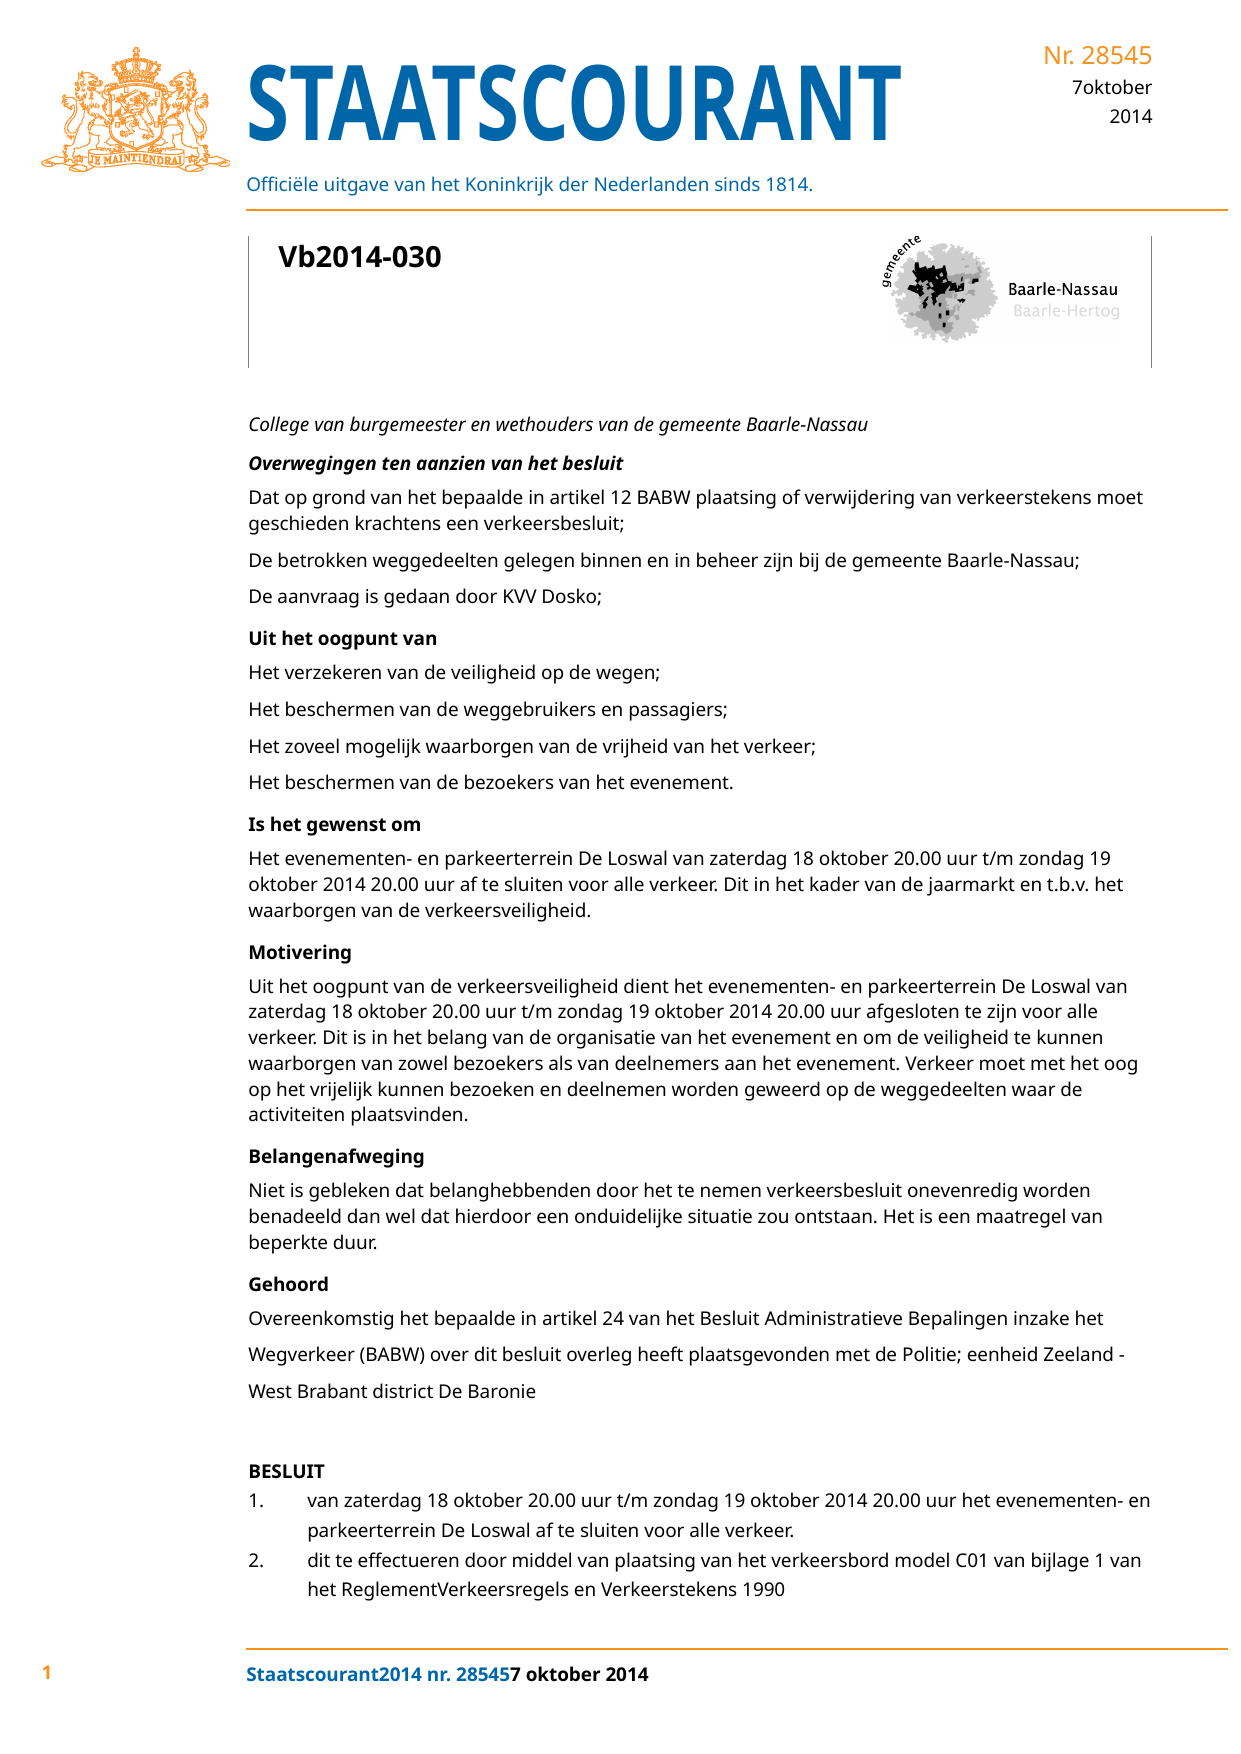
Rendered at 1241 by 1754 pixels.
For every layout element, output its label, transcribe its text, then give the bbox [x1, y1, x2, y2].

picture [41, 47, 231, 172]
text Het evenementen- en parkeerterrein De Loswal van zaterdag 18 oktober 20.00 uur t/m zondag 19 oktober 2014 20.00 uur af te sluiten voor alle verkeer. Dit in het kader van de jaarmarkt en t.b.v. het waarborgen van de verkeersveiligheid. [248, 846, 1152, 923]
text Belangenafweging [248, 1143, 1152, 1169]
text West Brabant district De Baronie [248, 1378, 1152, 1404]
text De betrokken weggedeelten gelegen binnen en in beheer zijn bij de gemeente Baarle-Nassau; [248, 547, 1152, 573]
text Uit het oogpunt van de verkeersveiligheid dient het evenementen- en parkeerterrein De Loswal van zaterdag 18 oktober 20.00 uur t/m zondag 19 oktober 2014 20.00 uur afgesloten te zijn voor alle verkeer. Dit is in het belang van de organisatie van het evenement en om de veiligheid te kunnen waarborgen van zowel bezoekers als van deelnemers aan het evenement. Verkeer moet met het oog op het vrijelijk kunnen bezoeken en deelnemen worden geweerd op de weggedeelten waar de activiteiten plaatsvinden. [248, 973, 1152, 1127]
text Het zoveel mogelijk waarborgen van de vrijheid van het verkeer; [248, 733, 1152, 759]
table_header Vb2014-030 [249, 236, 850, 368]
text Wegverkeer (BABW) over dit besluit overleg heeft plaatsgevonden met de Politie; eenheid Zeeland - [248, 1342, 1152, 1367]
text Niet is gebleken dat belanghebbenden door het te nemen verkeersbesluit onevenredig worden benadeeld dan wel dat hierdoor een onduidelijke situatie zou ontstaan. Het is een maatregel van beperkte duur. [248, 1177, 1152, 1255]
text Het beschermen van de bezoekers van het evenement. [248, 769, 1152, 795]
text De aanvraag is gedaan door KVV Dosko; [248, 584, 1152, 609]
text Gehoord [248, 1271, 1152, 1297]
list dit te effectueren door middel van plaatsing van het verkeersbord model C01 van bijlage 1 van het ReglementVerkeersregels en Verkeerstekens 1990 [248, 1547, 1152, 1602]
text Overeenkomstig het bepaalde in artikel 24 van het Besluit Administratieve Bepalingen inzake het [248, 1305, 1152, 1331]
text BESLUIT [248, 1458, 1152, 1484]
text Het verzekeren van de veiligheid op de wegen; [248, 659, 1152, 685]
text Uit het oogpunt van [248, 626, 1152, 651]
text Motivering [248, 939, 1152, 964]
text College van burgemeester en wethouders van de gemeente Baarle-Nassau [248, 411, 1152, 437]
text Is het gewenst om [248, 811, 1152, 837]
list van zaterdag 18 oktober 20.00 uur t/m zondag 19 oktober 2014 20.00 uur het evenementen- en parkeerterrein De Loswal af te sluiten voor alle verkeer. [248, 1488, 1152, 1543]
picture [882, 236, 1119, 343]
text Dat op grond van het bepaalde in artikel 12 BABW plaatsing of verwijdering van verkeerstekens moet geschieden krachtens een verkeersbesluit; [248, 484, 1152, 536]
text Overwegingen ten aanzien van het besluit [248, 451, 1152, 476]
table_header [850, 236, 1151, 368]
text Het beschermen van de weggebruikers en passagiers; [248, 696, 1152, 722]
